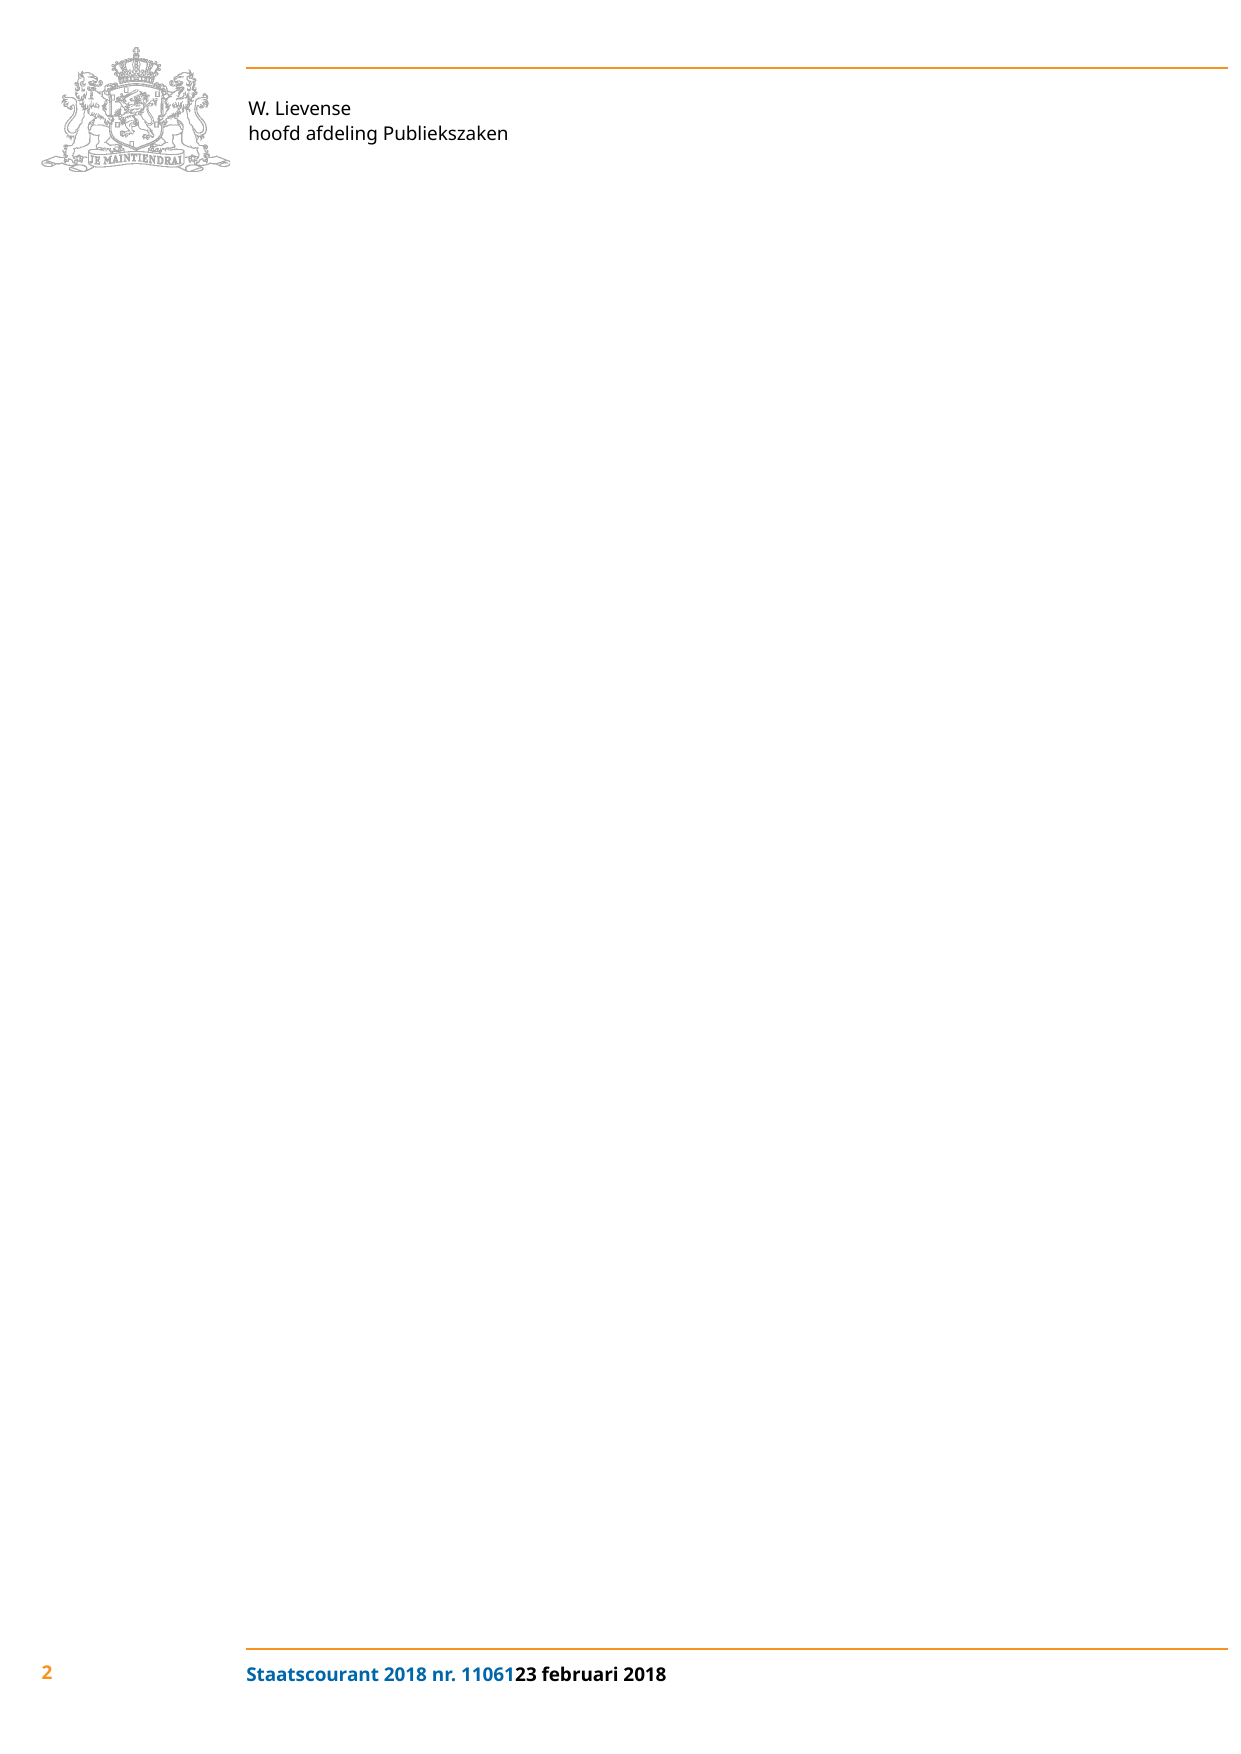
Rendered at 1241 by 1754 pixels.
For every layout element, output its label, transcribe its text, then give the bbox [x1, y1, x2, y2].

text hoofd afdeling Publiekszaken [248, 121, 1152, 146]
text W. Lievense [248, 95, 1152, 121]
picture [41, 47, 231, 172]
